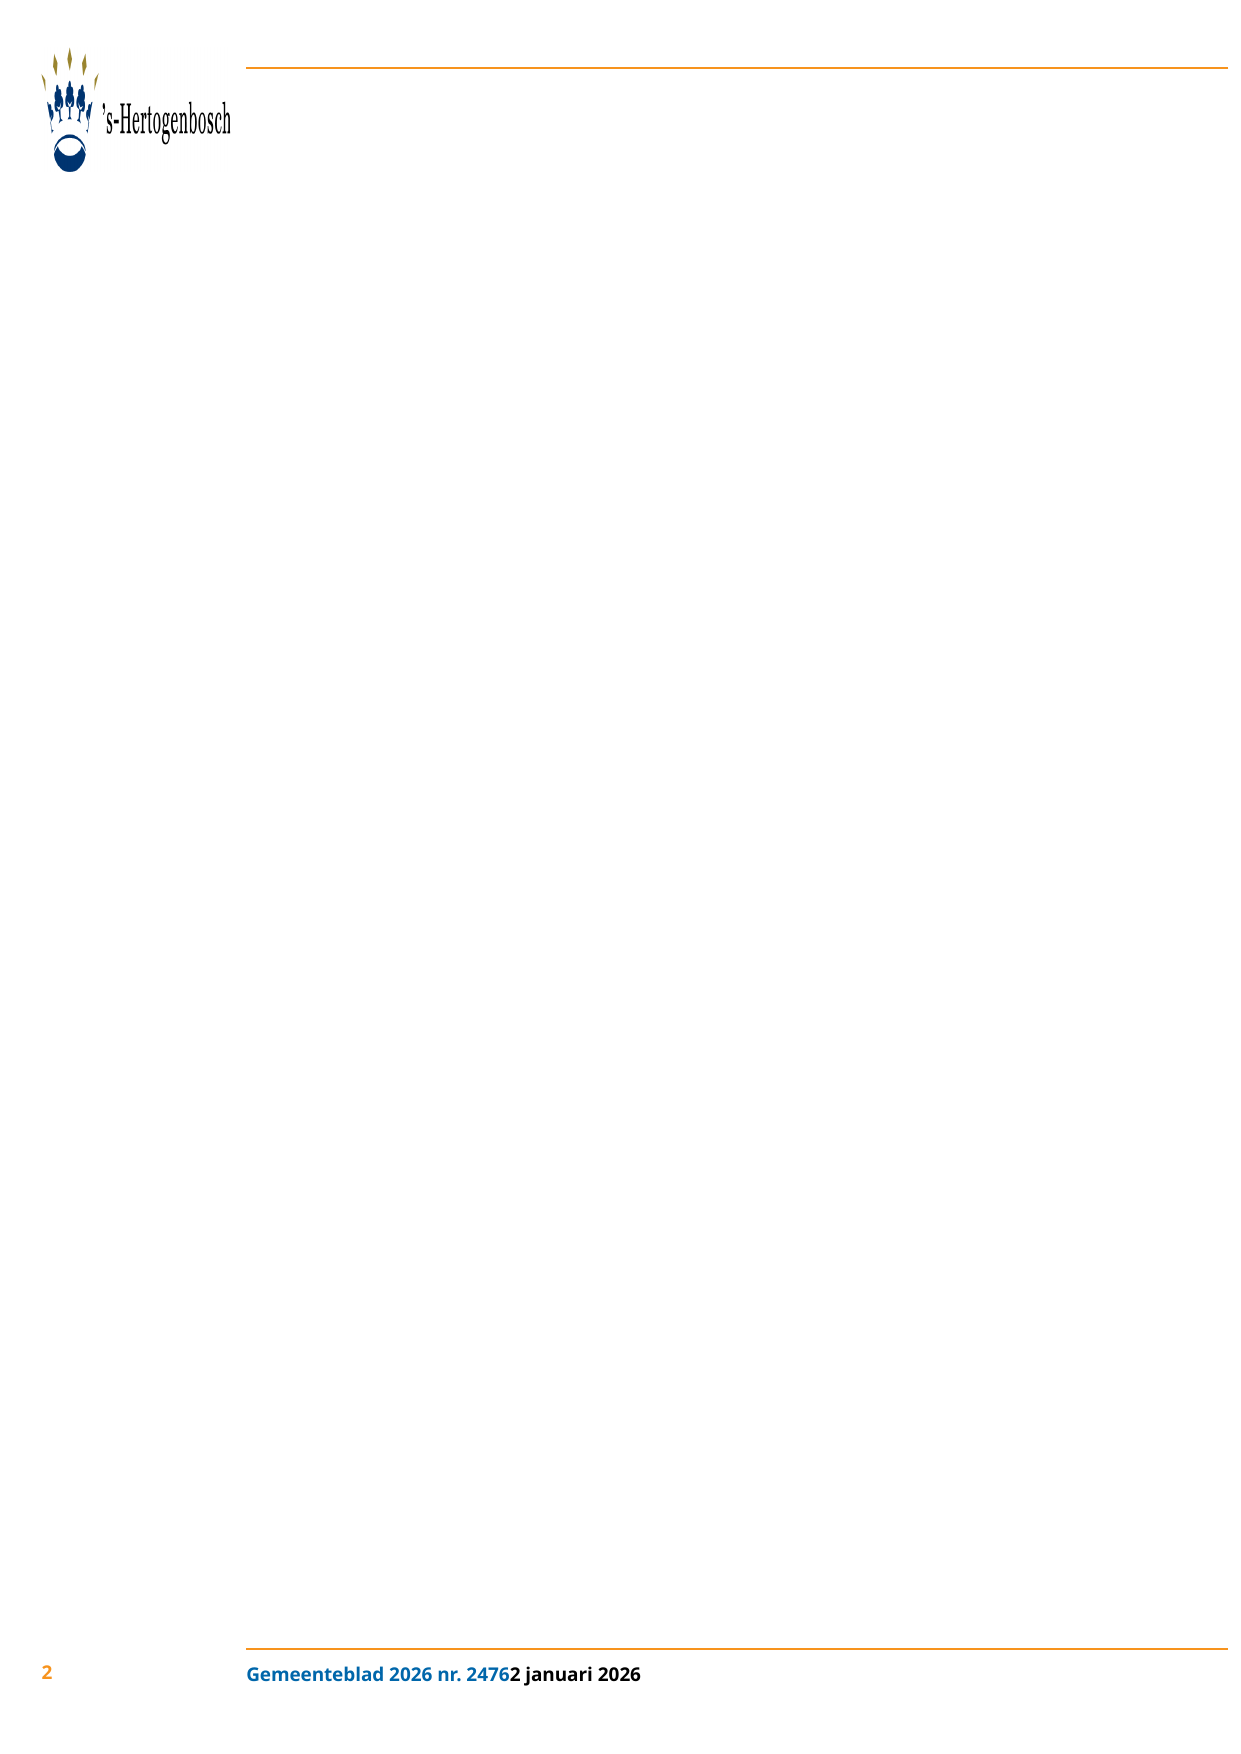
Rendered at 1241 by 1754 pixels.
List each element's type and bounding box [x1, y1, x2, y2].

picture [41, 47, 231, 172]
